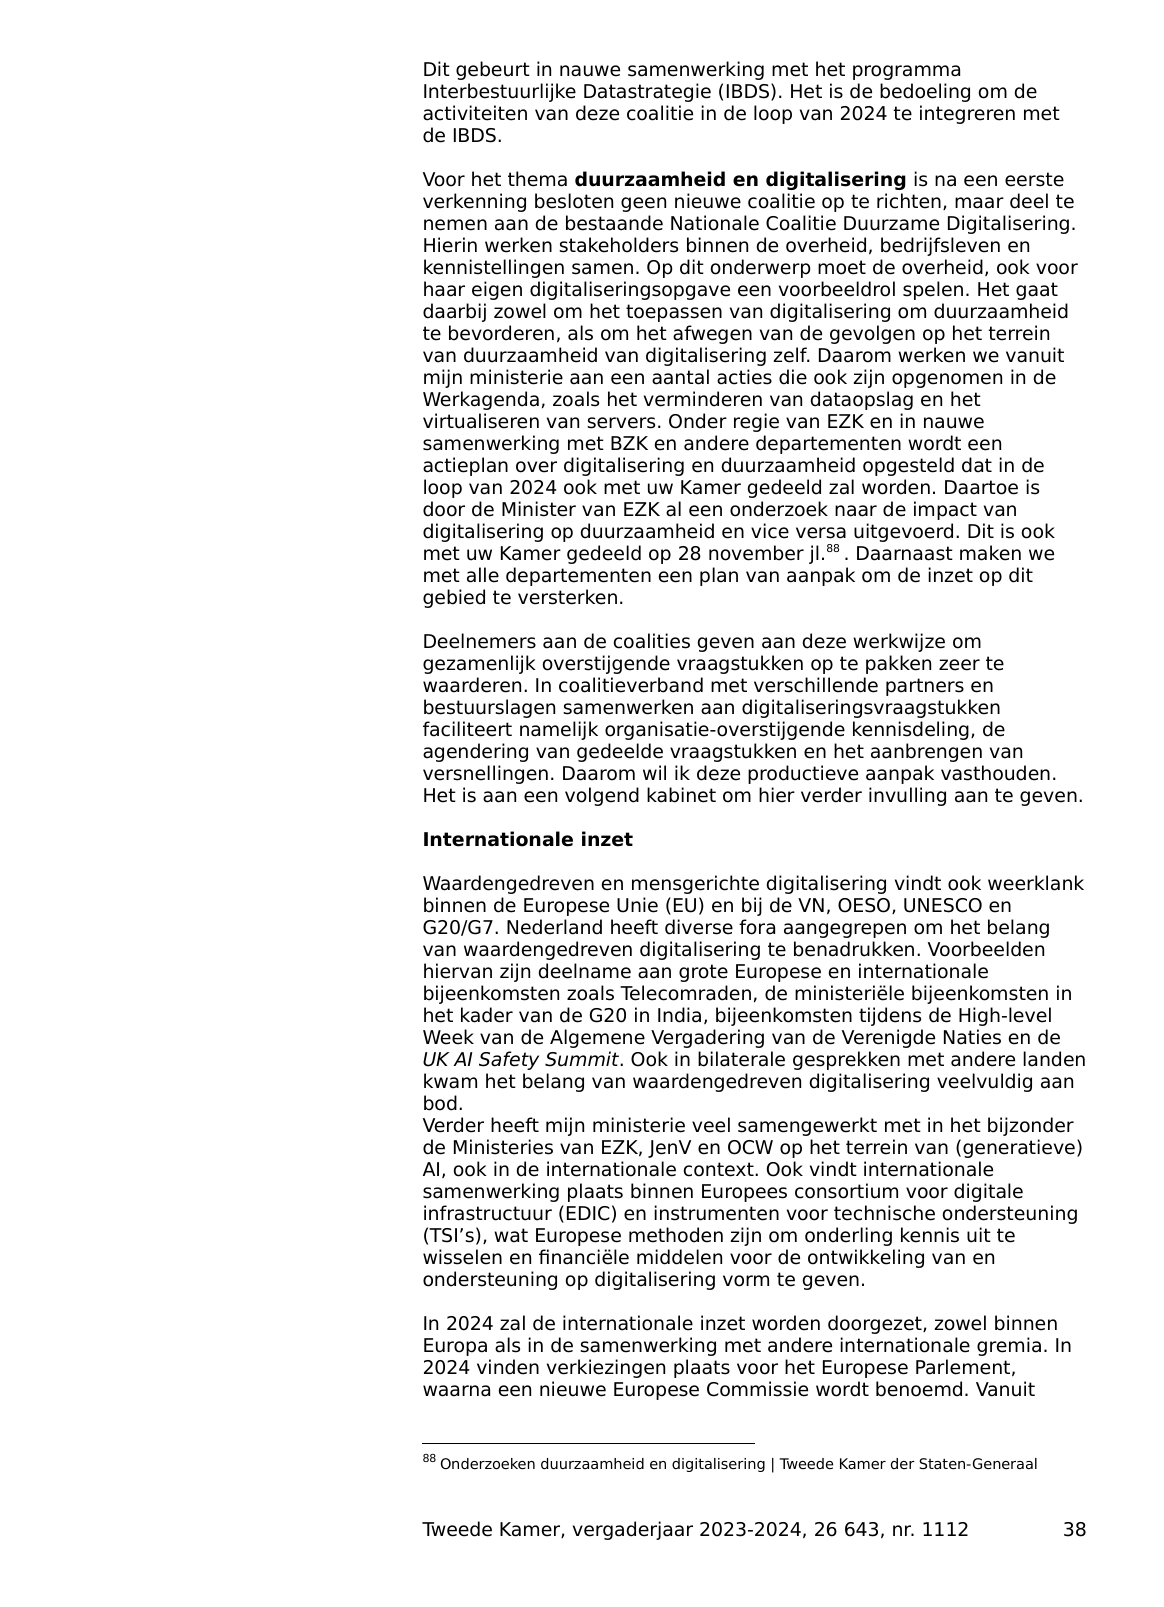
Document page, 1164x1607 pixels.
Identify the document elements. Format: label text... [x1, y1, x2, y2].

text Onderzoeken duurzaamheid en digitalisering | Tweede Kamer der Staten-Generaal [422, 1452, 1087, 1474]
text Verder heeft mijn ministerie veel samengewerkt met in het bijzonder de Ministeries van EZK, JenV en OCW op het terrein van (generatieve) AI, ook in de internationale context. Ook vindt internationale samenwerking plaats binnen Europees consortium voor digitale infrastructuur (EDIC) en instrumenten voor technische ondersteuning (TSI’s), wat Europese methoden zijn om onderling kennis uit te wisselen en financiële middelen voor de ontwikkeling van en ondersteuning op digitalisering vorm te geven. [422, 1115, 1087, 1291]
subtitle Internationale inzet [422, 829, 1087, 851]
text In 2024 zal de internationale inzet worden doorgezet, zowel binnen Europa als in de samenwerking met andere internationale gremia. In 2024 vinden verkiezingen plaats voor het Europese Parlement, waarna een nieuwe Europese Commissie wordt benoemd. Vanuit [422, 1313, 1087, 1401]
text Dit gebeurt in nauwe samenwerking met het programma Interbestuurlijke Datastrategie (IBDS). Het is de bedoeling om de activiteiten van deze coalitie in de loop van 2024 te integreren met de IBDS. [422, 59, 1087, 147]
text Waardengedreven en mensgerichte digitalisering vindt ook weerklank binnen de Europese Unie (EU) en bij de VN, OESO, UNESCO en G20/G7. Nederland heeft diverse fora aangegrepen om het belang van waardengedreven digitalisering te benadrukken. Voorbeelden hiervan zijn deelname aan grote Europese en internationale bijeenkomsten zoals Telecomraden, de ministeriële bijeenkomsten in het kader van de G20 in India, bijeenkomsten tijdens de High-level Week van de Algemene Vergadering van de Verenigde Naties en de UK AI Safety Summit. Ook in bilaterale gesprekken met andere landen kwam het belang van waardengedreven digitalisering veelvuldig aan bod. [422, 873, 1087, 1115]
text Voor het thema duurzaamheid en digitalisering is na een eerste verkenning besloten geen nieuwe coalitie op te richten, maar deel te nemen aan de bestaande Nationale Coalitie Duurzame Digitalisering. Hierin werken stakeholders binnen de overheid, bedrijfsleven en kennistellingen samen. Op dit onderwerp moet de overheid, ook voor haar eigen digitaliseringsopgave een voorbeeldrol spelen. Het gaat daarbij zowel om het toepassen van digitalisering om duurzaamheid te bevorderen, als om het afwegen van de gevolgen op het terrein van duurzaamheid van digitalisering zelf. Daarom werken we vanuit mijn ministerie aan een aantal acties die ook zijn opgenomen in de Werkagenda, zoals het verminderen van dataopslag en het virtualiseren van servers. Onder regie van EZK en in nauwe samenwerking met BZK en andere departementen wordt een actieplan over digitalisering en duurzaamheid opgesteld dat in de loop van 2024 ook met uw Kamer gedeeld zal worden. Daartoe is door de Minister van EZK al een onderzoek naar de impact van digitalisering op duurzaamheid en vice versa uitgevoerd. Dit is ook met uw Kamer gedeeld op 28 november jl.. Daarnaast maken we met alle departementen een plan van aanpak om de inzet op dit gebied te versterken. [422, 169, 1087, 609]
text Deelnemers aan de coalities geven aan deze werkwijze om gezamenlijk overstijgende vraagstukken op te pakken zeer te waarderen. In coalitieverband met verschillende partners en bestuurslagen samenwerken aan digitaliseringsvraagstukken faciliteert namelijk organisatie-overstijgende kennisdeling, de agendering van gedeelde vraagstukken en het aanbrengen van versnellingen. Daarom wil ik deze productieve aanpak vasthouden. Het is aan een volgend kabinet om hier verder invulling aan te geven. [422, 631, 1087, 807]
